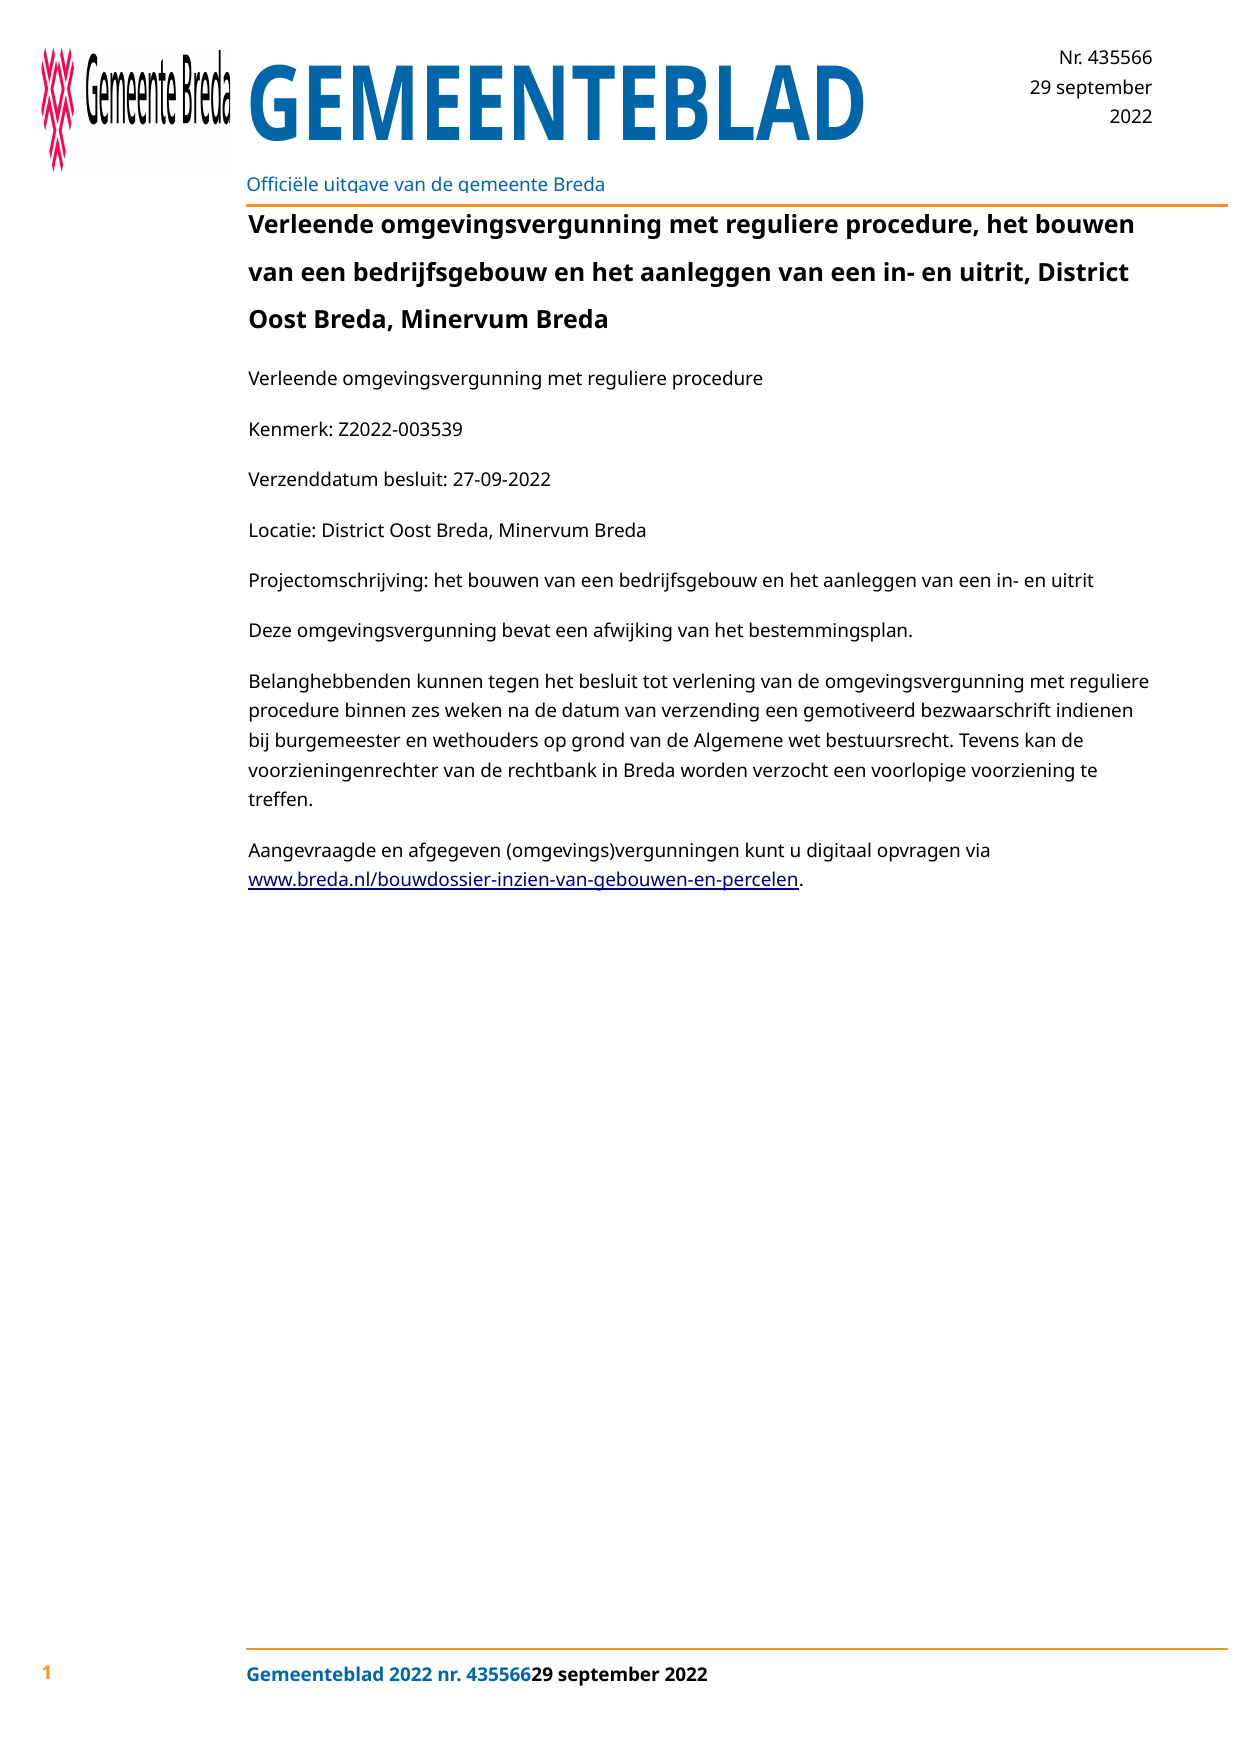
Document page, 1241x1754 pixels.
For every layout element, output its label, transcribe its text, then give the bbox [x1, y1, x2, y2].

text Verleende omgevingsvergunning met reguliere procedure [248, 366, 1152, 391]
text Aangevraagde en afgegeven (omgevings)vergunningen kunt u digitaal opvragen via www.breda.nl/bouwdossier-inzien-van-gebouwen-en-percelen. [248, 837, 1152, 892]
text Locatie: District Oost Breda, Minervum Breda [248, 517, 1152, 542]
text Belanghebbenden kunnen tegen het besluit tot verlening van de omgevingsvergunning met reguliere procedure binnen zes weken na de datum van verzending een gemotiveerd bezwaarschrift indienen bij burgemeester en wethouders op grond van de Algemene wet bestuursrecht. Tevens kan de voorzieningenrechter van de rechtbank in Breda worden verzocht een voorlopige voorziening te treffen. [248, 668, 1152, 812]
text Deze omgevingsvergunning bevat een afwijking van het bestemmingsplan. [248, 618, 1152, 643]
text Verzenddatum besluit: 27-09-2022 [248, 466, 1152, 492]
text Verleende omgevingsvergunning met reguliere procedure, het bouwen van een bedrijfsgebouw en het aanleggen van een in- en uitrit, District Oost Breda, Minervum Breda [248, 207, 1152, 336]
picture [41, 47, 231, 172]
text Projectomschrijving: het bouwen van een bedrijfsgebouw en het aanleggen van een in- en uitrit [248, 567, 1152, 593]
text Kenmerk: Z2022-003539 [248, 416, 1152, 442]
